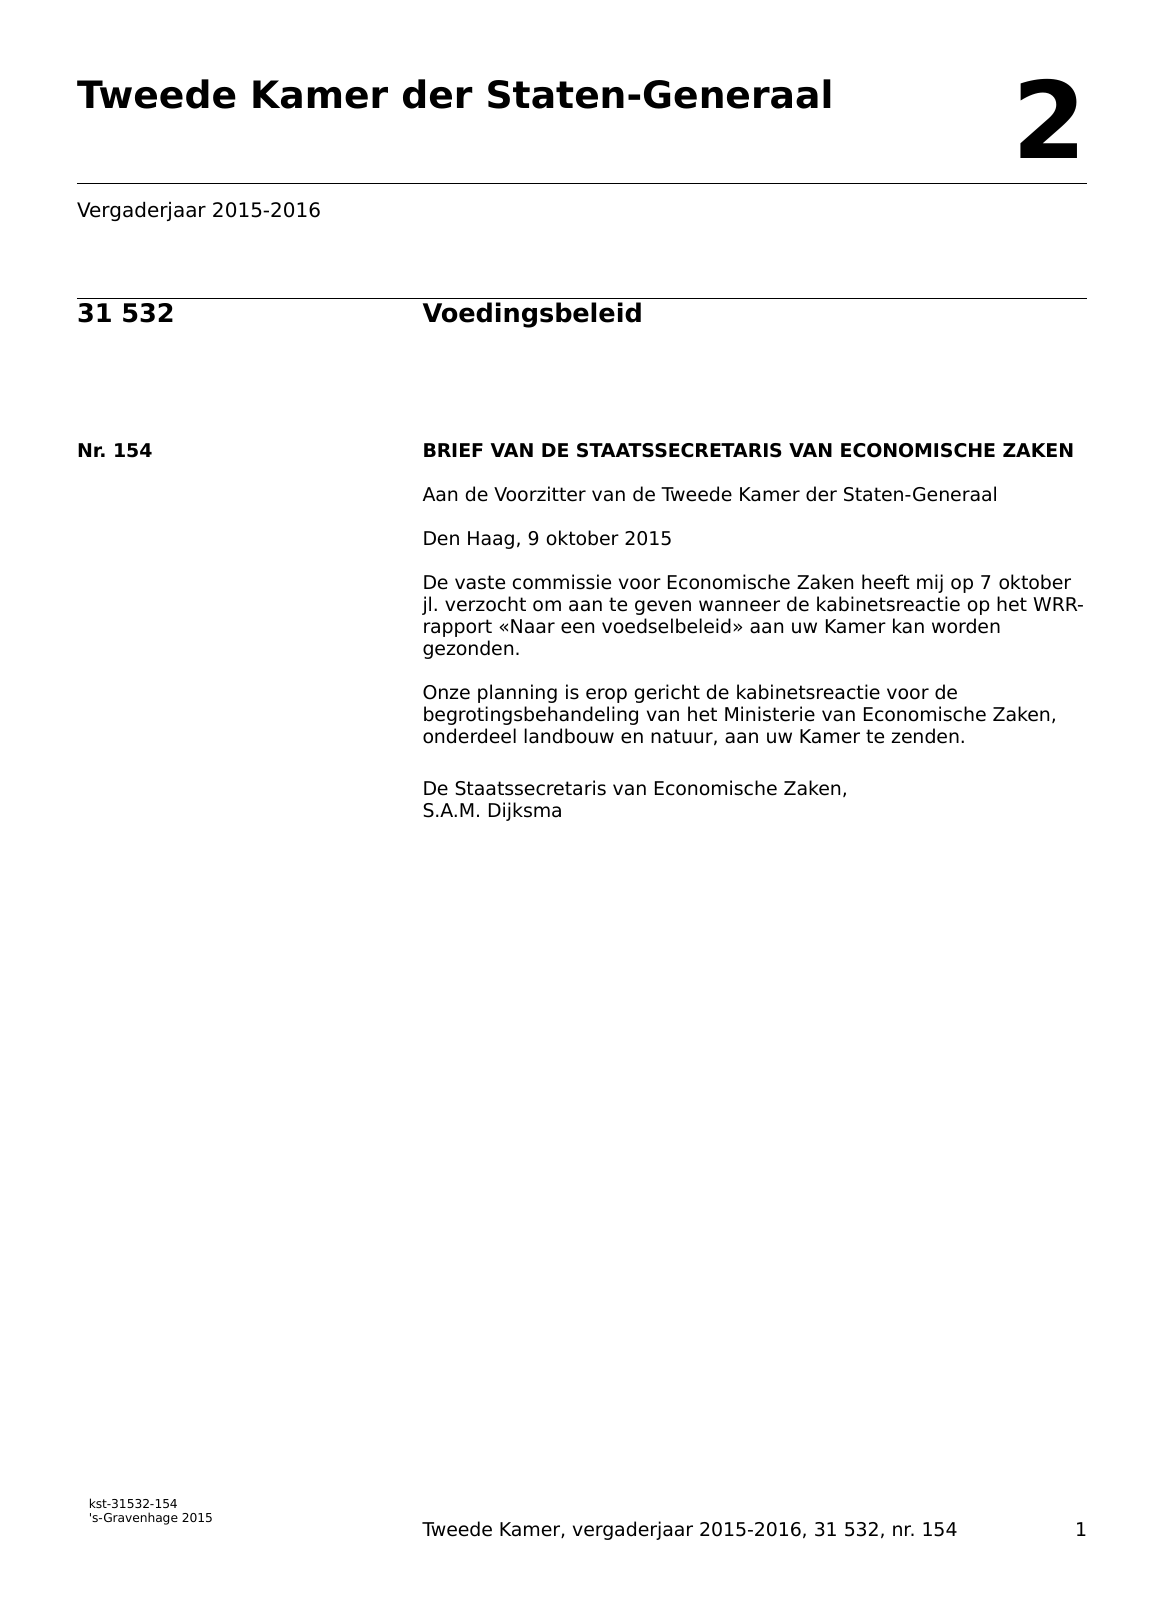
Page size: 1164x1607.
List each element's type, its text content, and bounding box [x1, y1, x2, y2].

table_header 2 [886, 59, 1087, 183]
table_header Tweede Kamer der Staten-Generaal [77, 59, 886, 183]
text De vaste commissie voor Economische Zaken heeft mij op 7 oktober jl. verzocht om aan te geven wanneer de kabinetsreactie op het WRR-rapport «Naar een voedselbeleid» aan uw Kamer kan worden gezonden. [422, 572, 1087, 660]
subtitle Nr. 154 BRIEF VAN DE STAATSSECRETARIS VAN ECONOMISCHE ZAKEN [77, 440, 1087, 462]
text Den Haag, 9 oktober 2015 [422, 528, 1087, 550]
text Onze planning is erop gericht de kabinetsreactie voor de begrotingsbehandeling van het Ministerie van Economische Zaken, onderdeel landbouw en natuur, aan uw Kamer te zenden. [422, 682, 1087, 748]
text 's-Gravenhage 2015 [88, 1511, 323, 1525]
text De Staatssecretaris van Economische Zaken, S.A.M. Dijksma [422, 778, 1087, 822]
text Aan de Voorzitter van de Tweede Kamer der Staten-Generaal [422, 484, 1087, 506]
table_cell Vergaderjaar 2015-2016 [77, 184, 1087, 298]
text kst-31532-154 [88, 1497, 323, 1511]
subtitle 31 532 Voedingsbeleid [77, 299, 1087, 329]
